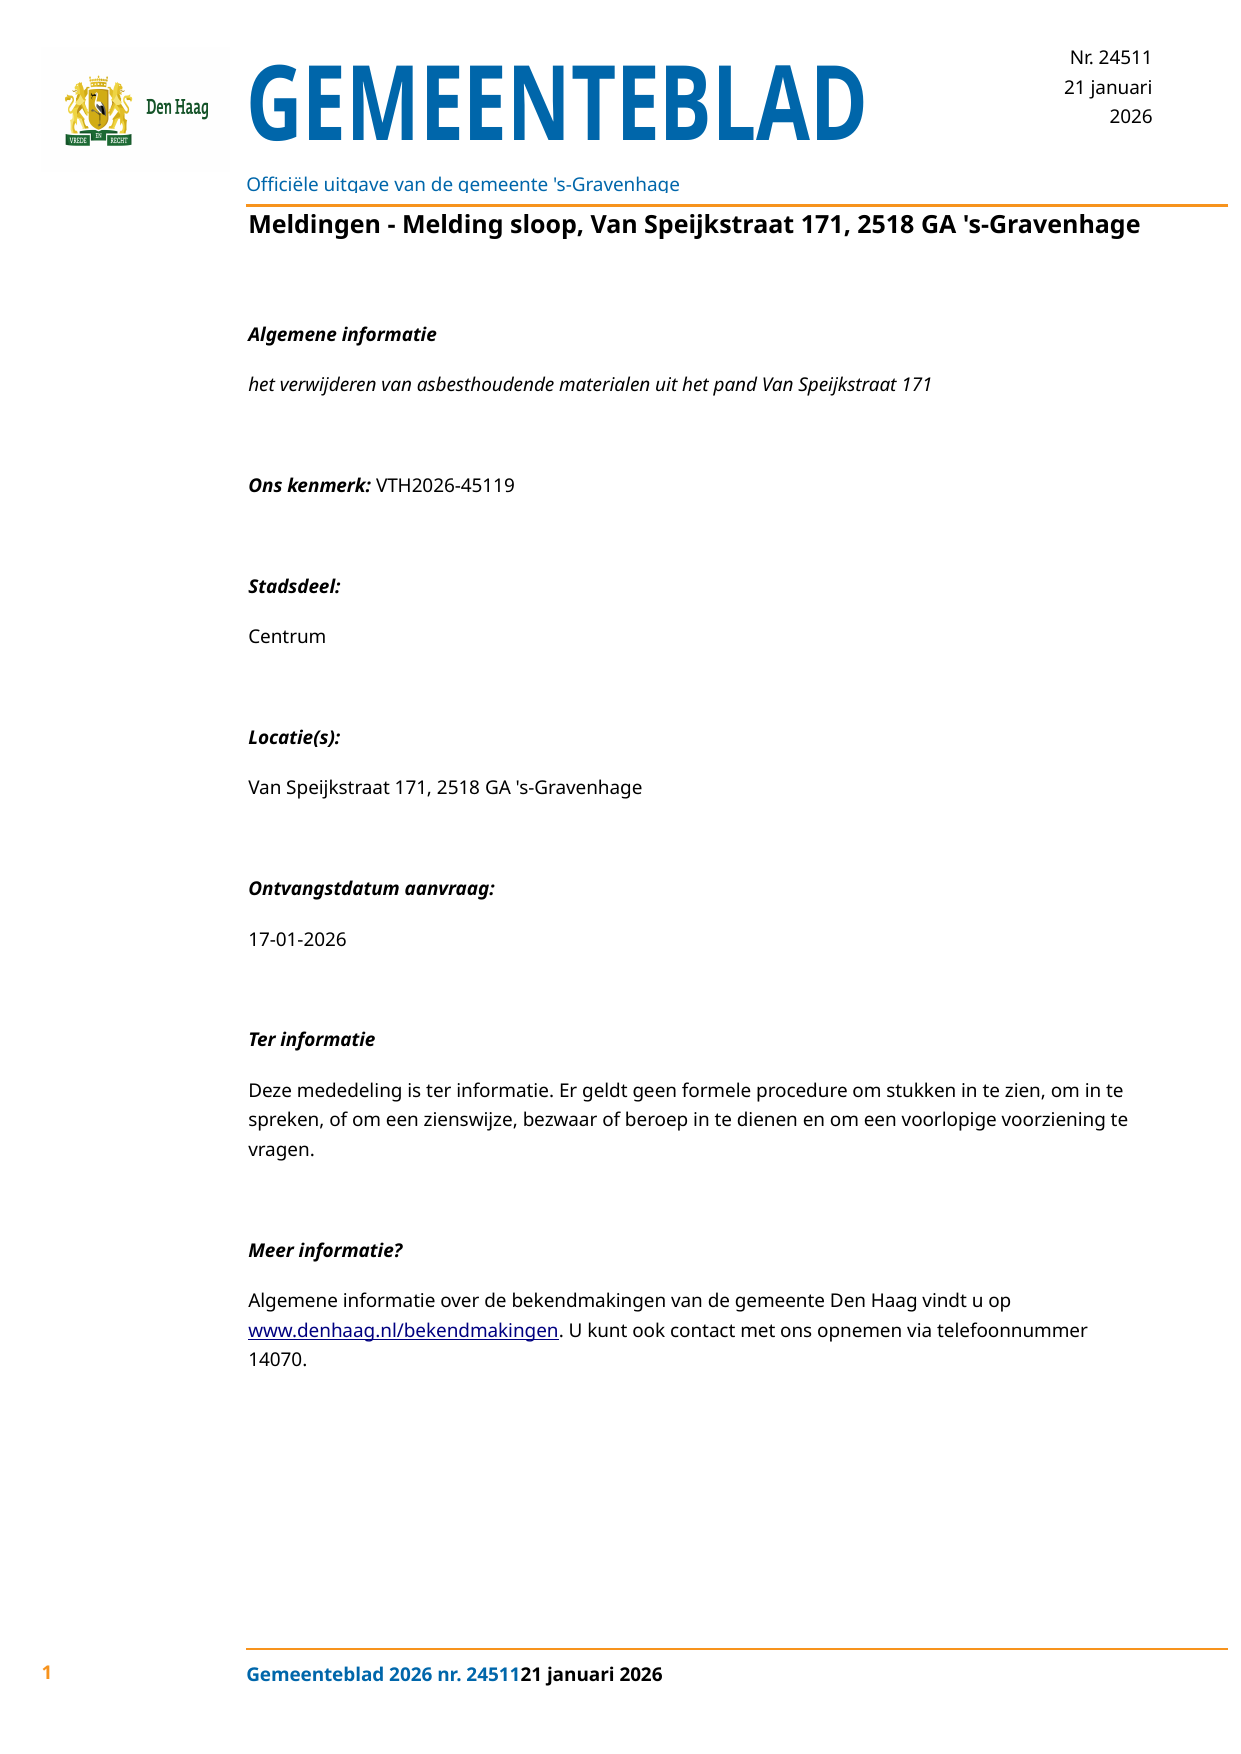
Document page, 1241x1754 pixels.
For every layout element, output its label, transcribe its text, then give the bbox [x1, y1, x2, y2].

text Meer informatie? [248, 1237, 1152, 1263]
text Ons kenmerk: VTH2026-45119 [248, 472, 1152, 498]
text Algemene informatie over de bekendmakingen van de gemeente Den Haag vindt u op www.denhaag.nl/bekendmakingen. U kunt ook contact met ons opnemen via telefoonnummer 14070. [248, 1287, 1152, 1372]
text Van Speijkstraat 171, 2518 GA 's-Gravenhage [248, 774, 1152, 800]
text het verwijderen van asbesthoudende materialen uit het pand Van Speijkstraat 171 [248, 371, 1152, 397]
text Deze mededeling is ter informatie. Er geldt geen formele procedure om stukken in te zien, om in te spreken, of om een zienswijze, bezwaar of beroep in te dienen en om een voorlopige voorziening te vragen. [248, 1077, 1152, 1162]
text Locatie(s): [248, 724, 1152, 750]
text Ontvangstdatum aanvraag: [248, 875, 1152, 901]
text Ter informatie [248, 1027, 1152, 1052]
text Centrum [248, 623, 1152, 649]
text Stadsdeel: [248, 573, 1152, 598]
text Meldingen - Melding sloop, Van Speijkstraat 171, 2518 GA 's-Gravenhage [248, 207, 1152, 241]
text 17-01-2026 [248, 926, 1152, 951]
text Algemene informatie [248, 321, 1152, 346]
picture [41, 47, 231, 172]
